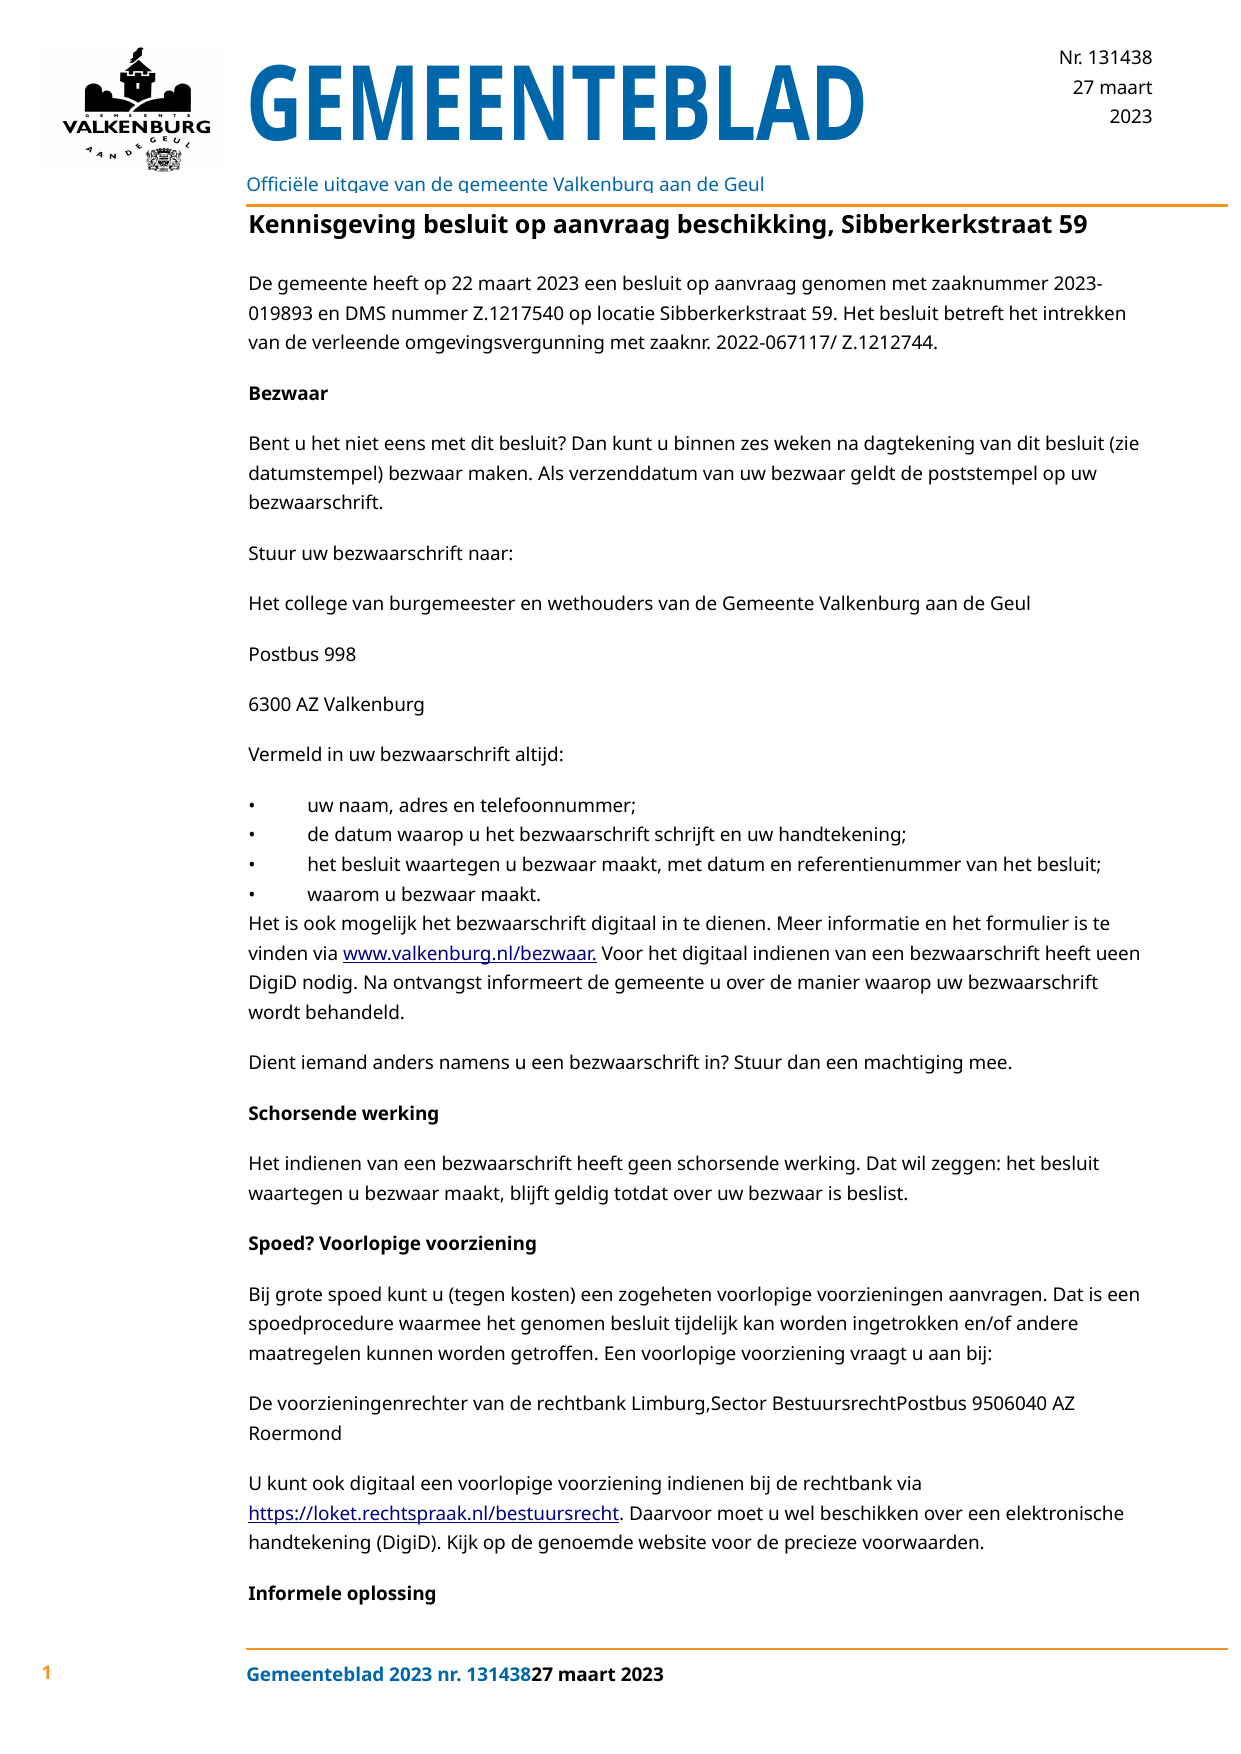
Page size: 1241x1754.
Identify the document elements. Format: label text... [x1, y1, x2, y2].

text Dient iemand anders namens u een bezwaarschrift in? Stuur dan een machtiging mee. [248, 1049, 1152, 1075]
text Bezwaar [248, 380, 1152, 406]
list uw naam, adres en telefoonnummer; [248, 792, 1152, 818]
text Kennisgeving besluit op aanvraag beschikking, Sibberkerkstraat 59 [248, 207, 1152, 241]
list het besluit waartegen u bezwaar maakt, met datum en referentienummer van het besluit; [248, 851, 1152, 877]
text Schorsende werking [248, 1100, 1152, 1126]
text Het college van burgemeester en wethouders van de Gemeente Valkenburg aan de Geul [248, 590, 1152, 616]
text Bij grote spoed kunt u (tegen kosten) een zogeheten voorlopige voorzieningen aanvragen. Dat is een spoedprocedure waarmee het genomen besluit tijdelijk kan worden ingetrokken en/of andere maatregelen kunnen worden getroffen. Een voorlopige voorziening vraagt u aan bij: [248, 1281, 1152, 1366]
picture [41, 47, 231, 172]
text Informele oplossing [248, 1580, 1152, 1606]
text Spoed? Voorlopige voorziening [248, 1230, 1152, 1256]
list de datum waarop u het bezwaarschrift schrijft en uw handtekening; [248, 822, 1152, 847]
text 6300 AZ Valkenburg [248, 691, 1152, 717]
text Postbus 998 [248, 641, 1152, 666]
text De voorzieningenrechter van de rechtbank Limburg,Sector BestuursrechtPostbus 9506040 AZ Roermond [248, 1390, 1152, 1446]
text Het is ook mogelijk het bezwaarschrift digitaal in te dienen. Meer informatie en het formulier is te vinden via www.valkenburg.nl/bezwaar. Voor het digitaal indienen van een bezwaarschrift heeft ueen DigiD nodig. Na ontvangst informeert de gemeente u over de manier waarop uw bezwaarschrift wordt behandeld. [248, 910, 1152, 1025]
list waarom u bezwaar maakt. [248, 881, 1152, 906]
text U kunt ook digitaal een voorlopige voorziening indienen bij de rechtbank via https://loket.rechtspraak.nl/bestuursrecht. Daarvoor moet u wel beschikken over een elektronische handtekening (DigiD). Kijk op de genoemde website voor de precieze voorwaarden. [248, 1470, 1152, 1555]
text De gemeente heeft op 22 maart 2023 een besluit op aanvraag genomen met zaaknummer 2023-019893 en DMS nummer Z.1217540 op locatie Sibberkerkstraat 59. Het besluit betreft het intrekken van de verleende omgevingsvergunning met zaaknr. 2022-067117/ Z.1212744. [248, 270, 1152, 355]
text Vermeld in uw bezwaarschrift altijd: [248, 742, 1152, 767]
text Bent u het niet eens met dit besluit? Dan kunt u binnen zes weken na dagtekening van dit besluit (zie datumstempel) bezwaar maken. Als verzenddatum van uw bezwaar geldt de poststempel op uw bezwaarschrift. [248, 430, 1152, 515]
text Het indienen van een bezwaarschrift heeft geen schorsende werking. Dat wil zeggen: het besluit waartegen u bezwaar maakt, blijft geldig totdat over uw bezwaar is beslist. [248, 1150, 1152, 1206]
text Stuur uw bezwaarschrift naar: [248, 540, 1152, 566]
